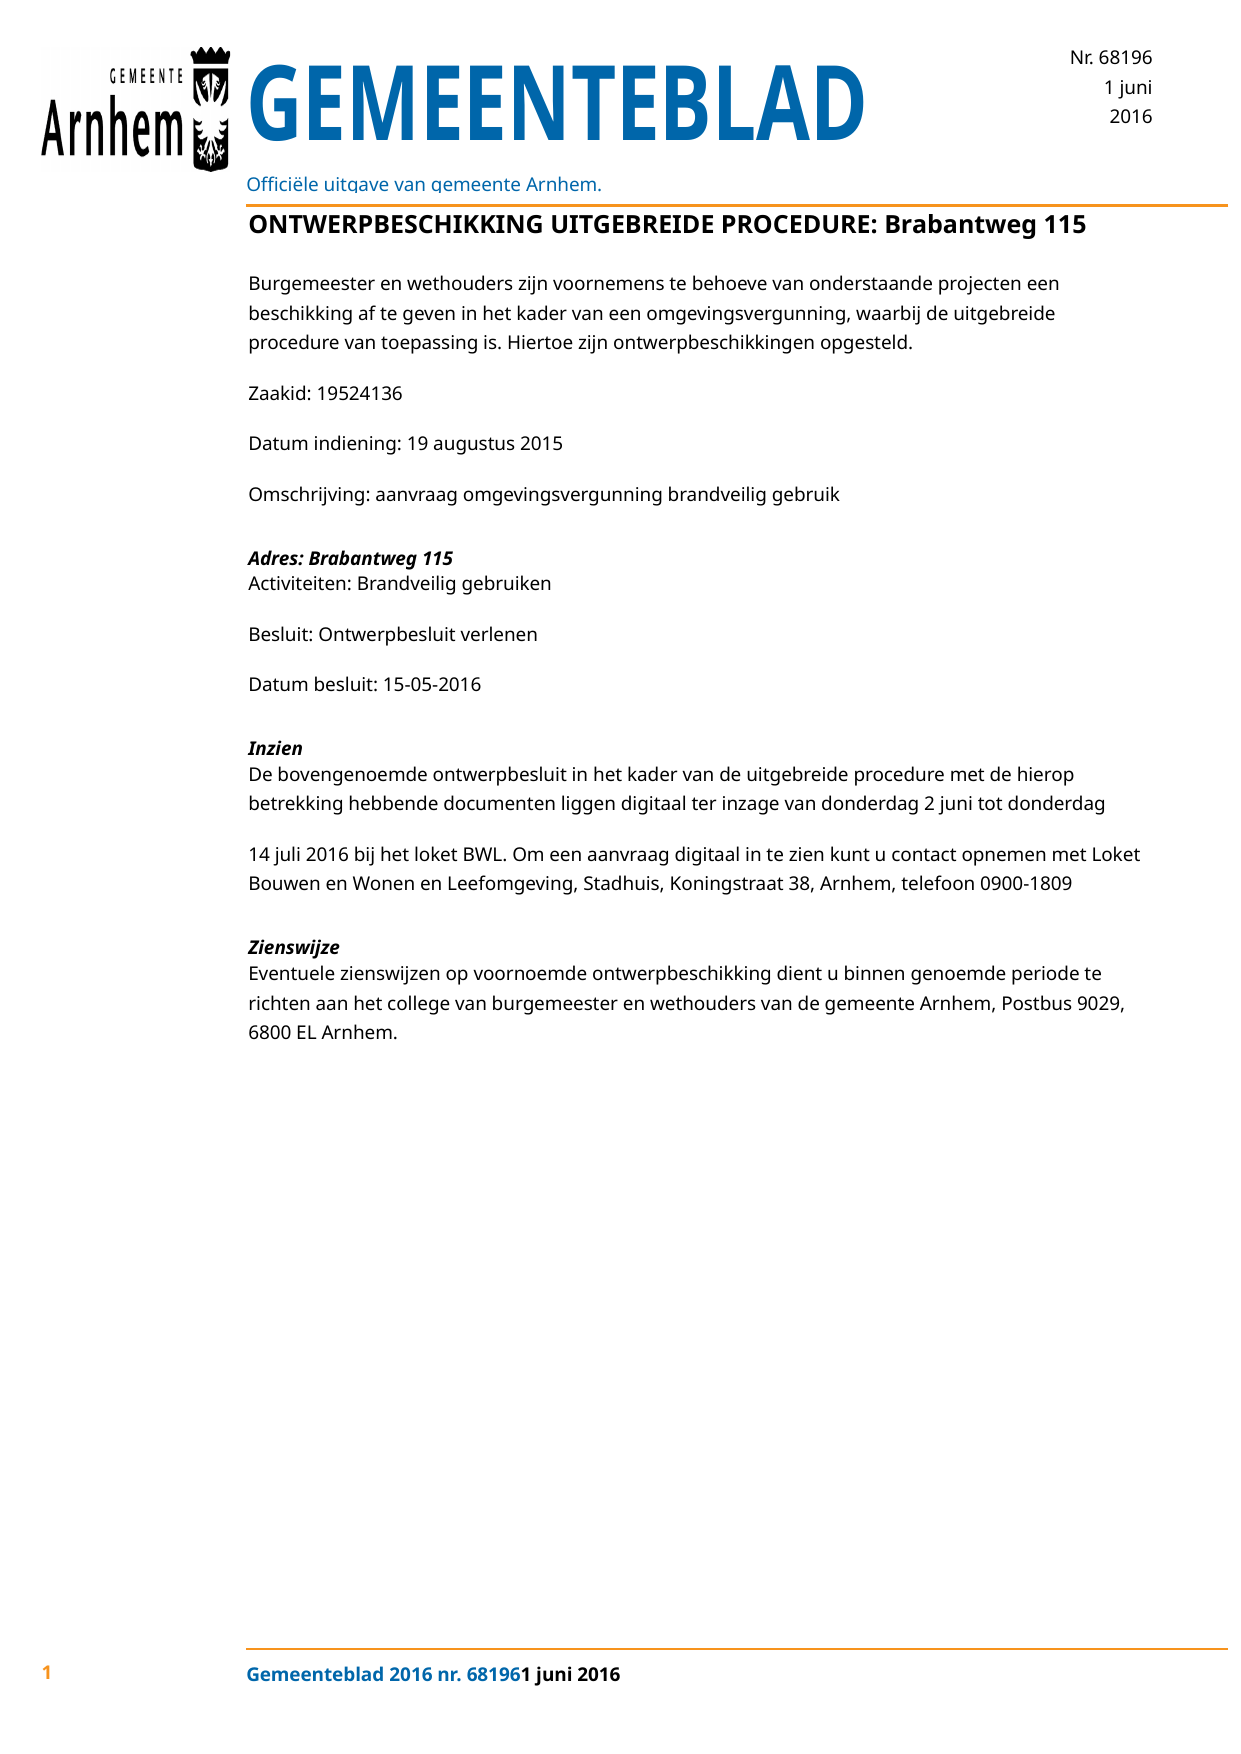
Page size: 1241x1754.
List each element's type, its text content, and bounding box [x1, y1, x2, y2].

text Activiteiten: Brandveilig gebruiken [248, 570, 1152, 596]
text Zaakid: 19524136 [248, 380, 1152, 406]
text Datum besluit: 15-05-2016 [248, 671, 1152, 697]
text 14 juli 2016 bij het loket BWL. Om een aanvraag digitaal in te zien kunt u contact opnemen met Loket Bouwen en Wonen en Leefomgeving, Stadhuis, Koningstraat 38, Arnhem, telefoon 0900-1809 [248, 841, 1152, 896]
text De bovengenoemde ontwerpbesluit in het kader van de uitgebreide procedure met de hierop betrekking hebbende documenten liggen digitaal ter inzage van donderdag 2 juni tot donderdag [248, 761, 1152, 816]
text Burgemeester en wethouders zijn voornemens te behoeve van onderstaande projecten een beschikking af te geven in het kader van een omgevingsvergunning, waarbij de uitgebreide procedure van toepassing is. Hiertoe zijn ontwerpbeschikkingen opgesteld. [248, 270, 1152, 355]
text Omschrijving: aanvraag omgevingsvergunning brandveilig gebruik [248, 481, 1152, 506]
text Eventuele zienswijzen op voornoemde ontwerpbeschikking dient u binnen genoemde periode te richten aan het college van burgemeester en wethouders van de gemeente Arnhem, Postbus 9029, 6800 EL Arnhem. [248, 960, 1152, 1045]
text Inzien [248, 735, 1152, 761]
picture [41, 47, 231, 172]
text Zienswijze [248, 934, 1152, 960]
text Adres: Brabantweg 115 [248, 545, 1152, 570]
text Datum indiening: 19 augustus 2015 [248, 430, 1152, 456]
text ONTWERPBESCHIKKING UITGEBREIDE PROCEDURE: Brabantweg 115 [248, 207, 1152, 241]
text Besluit: Ontwerpbesluit verlenen [248, 621, 1152, 647]
